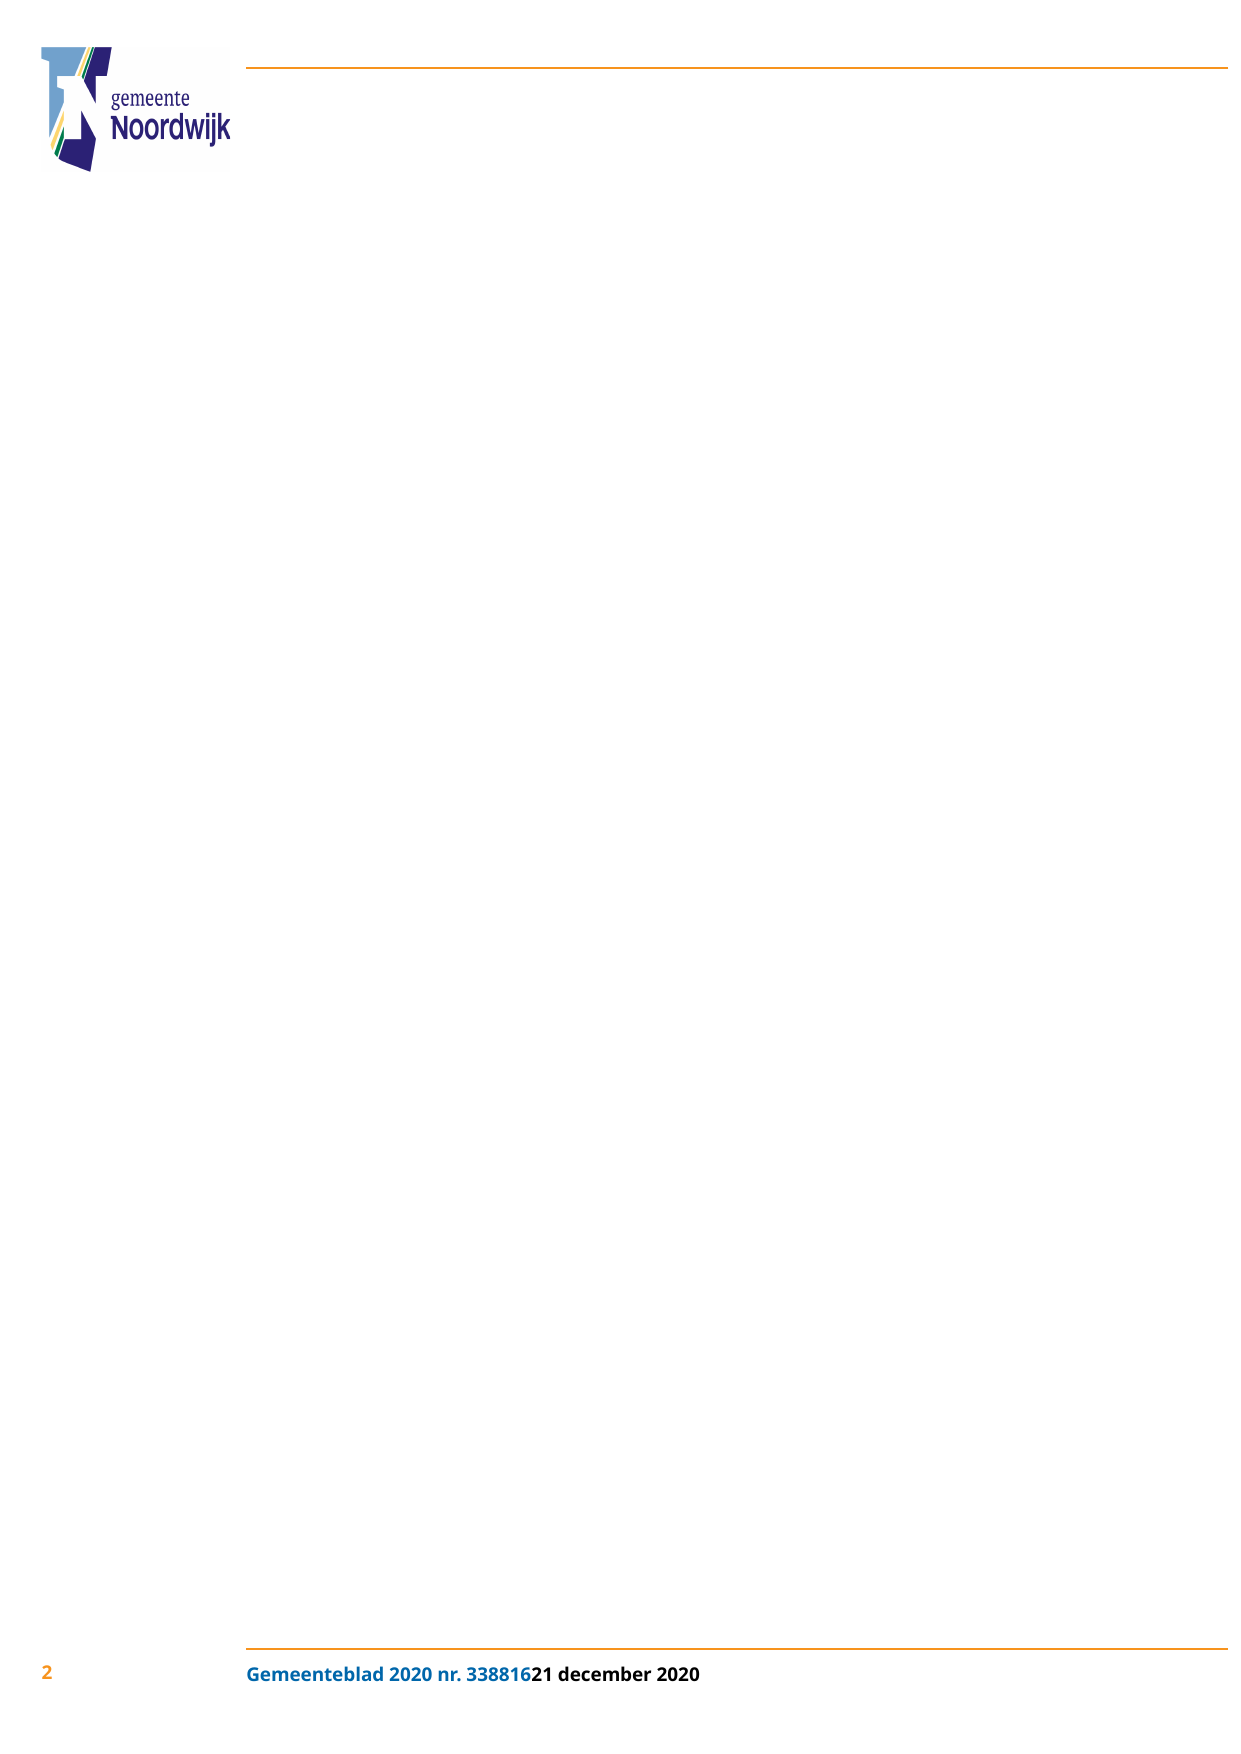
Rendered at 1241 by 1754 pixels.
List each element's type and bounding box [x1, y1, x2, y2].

picture [41, 47, 231, 172]
